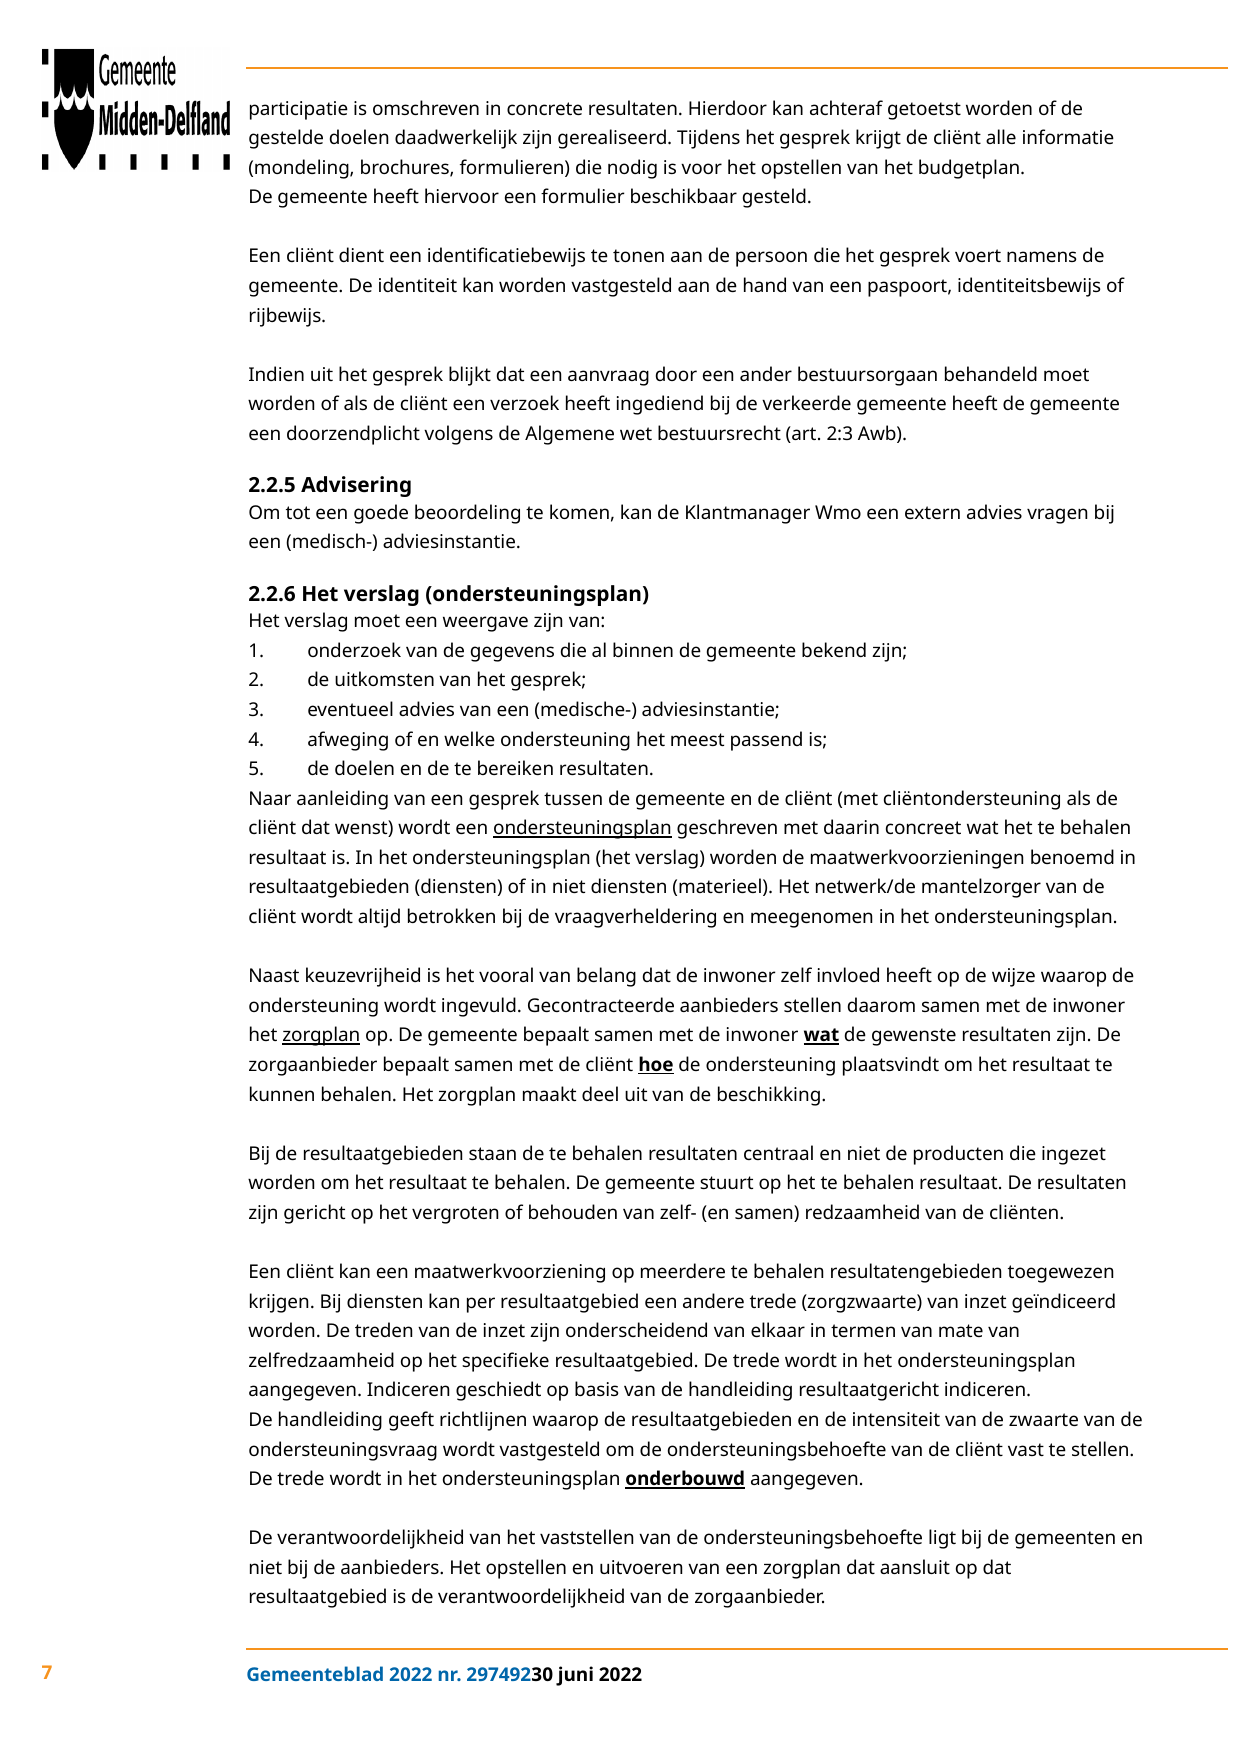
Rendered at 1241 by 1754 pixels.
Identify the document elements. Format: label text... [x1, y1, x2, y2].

text Indien uit het gesprek blijkt dat een aanvraag door een ander bestuursorgaan behandeld moet worden of als de cliënt een verzoek heeft ingediend bij de verkeerde gemeente heeft de gemeente een doorzendplicht volgens de Algemene wet bestuursrecht (art. 2:3 Awb). [248, 361, 1152, 446]
text Naar aanleiding van een gesprek tussen de gemeente en de cliënt (met cliëntondersteuning als de cliënt dat wenst) wordt een ondersteuningsplan geschreven met daarin concreet wat het te behalen resultaat is. In het ondersteuningsplan (het verslag) worden de maatwerkvoorzieningen benoemd in resultaatgebieden (diensten) of in niet diensten (materieel). Het netwerk/de mantelzorger van de cliënt wordt altijd betrokken bij de vraagverheldering en meegenomen in het ondersteuningsplan. [248, 785, 1152, 929]
list onderzoek van de gegevens die al binnen de gemeente bekend zijn; [248, 637, 1152, 663]
text 2.2.5 Advisering [248, 471, 1152, 499]
text 2.2.6 Het verslag (ondersteuningsplan) [248, 579, 1152, 607]
text Om tot een goede beoordeling te komen, kan de Klantmanager Wmo een extern advies vragen bij een (medisch-) adviesinstantie. [248, 499, 1152, 554]
text De handleiding geeft richtlijnen waarop de resultaatgebieden en de intensiteit van de zwaarte van de ondersteuningsvraag wordt vastgesteld om de ondersteuningsbehoefte van de cliënt vast te stellen. De trede wordt in het ondersteuningsplan onderbouwd aangegeven. [248, 1406, 1152, 1491]
list afweging of en welke ondersteuning het meest passend is; [248, 726, 1152, 752]
list de doelen en de te bereiken resultaten. [248, 755, 1152, 781]
picture [41, 47, 231, 172]
text Het verslag moet een weergave zijn van: [248, 607, 1152, 633]
text De verantwoordelijkheid van het vaststellen van de ondersteuningsbehoefte ligt bij de gemeenten en niet bij de aanbieders. Het opstellen en uitvoeren van een zorgplan dat aansluit op dat resultaatgebied is de verantwoordelijkheid van de zorgaanbieder. [248, 1524, 1152, 1609]
list de uitkomsten van het gesprek; [248, 667, 1152, 692]
list eventueel advies van een (medische-) adviesinstantie; [248, 696, 1152, 722]
text Naast keuzevrijheid is het vooral van belang dat de inwoner zelf invloed heeft op de wijze waarop de ondersteuning wordt ingevuld. Gecontracteerde aanbieders stellen daarom samen met de inwoner het zorgplan op. De gemeente bepaalt samen met de inwoner wat de gewenste resultaten zijn. De zorgaanbieder bepaalt samen met de cliënt hoe de ondersteuning plaatsvindt om het resultaat te kunnen behalen. Het zorgplan maakt deel uit van de beschikking. [248, 962, 1152, 1107]
text Een cliënt dient een identificatiebewijs te tonen aan de persoon die het gesprek voert namens de gemeente. De identiteit kan worden vastgesteld aan de hand van een paspoort, identiteitsbewijs of rijbewijs. [248, 243, 1152, 328]
text participatie is omschreven in concrete resultaten. Hierdoor kan achteraf getoetst worden of de gestelde doelen daadwerkelijk zijn gerealiseerd. Tijdens het gesprek krijgt de cliënt alle informatie (mondeling, brochures, formulieren) die nodig is voor het opstellen van het budgetplan. [248, 95, 1152, 180]
text De gemeente heeft hiervoor een formulier beschikbaar gesteld. [248, 183, 1152, 209]
text Een cliënt kan een maatwerkvoorziening op meerdere te behalen resultatengebieden toegewezen krijgen. Bij diensten kan per resultaatgebied een andere trede (zorgzwaarte) van inzet geïndiceerd worden. De treden van de inzet zijn onderscheidend van elkaar in termen van mate van zelfredzaamheid op het specifieke resultaatgebied. De trede wordt in het ondersteuningsplan aangegeven. Indiceren geschiedt op basis van de handleiding resultaatgericht indiceren. [248, 1258, 1152, 1402]
text Bij de resultaatgebieden staan de te behalen resultaten centraal en niet de producten die ingezet worden om het resultaat te behalen. De gemeente stuurt op het te behalen resultaat. De resultaten zijn gericht op het vergroten of behouden van zelf- (en samen) redzaamheid van de cliënten. [248, 1140, 1152, 1225]
